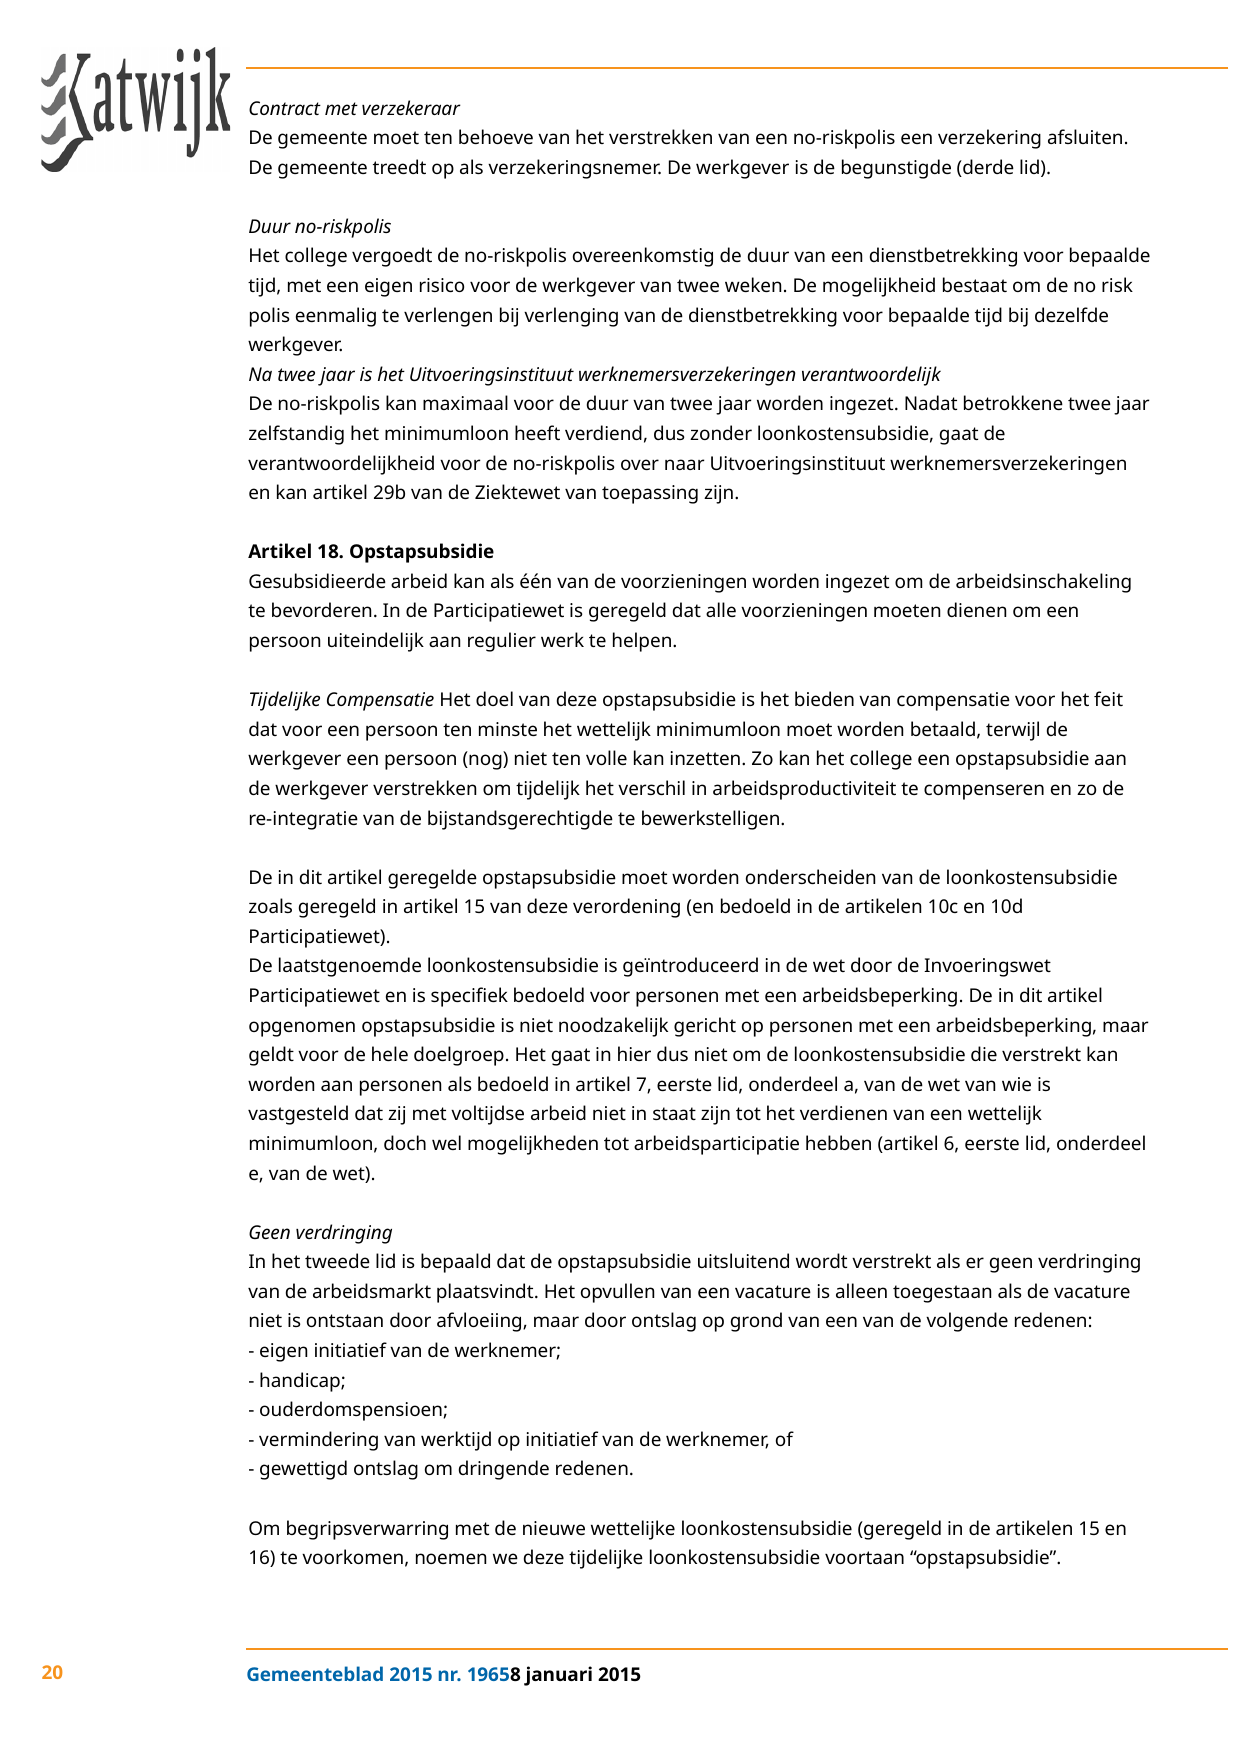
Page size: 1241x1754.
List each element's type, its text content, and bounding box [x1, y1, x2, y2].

text De in dit artikel geregelde opstapsubsidie moet worden onderscheiden van de loonkostensubsidie zoals geregeld in artikel 15 van deze verordening (en bedoeld in de artikelen 10c en 10d Participatiewet). [248, 864, 1152, 949]
text Duur no-riskpolis [248, 213, 1152, 239]
text - handicap; [248, 1367, 1152, 1393]
text Gesubsidieerde arbeid kan als één van de voorzieningen worden ingezet om de arbeidsinschakeling te bevorderen. In de Participatiewet is geregeld dat alle voorzieningen moeten dienen om een persoon uiteindelijk aan regulier werk te helpen. [248, 568, 1152, 653]
text Geen verdringing [248, 1219, 1152, 1245]
text Het college vergoedt de no-riskpolis overeenkomstig de duur van een dienstbetrekking voor bepaalde tijd, met een eigen risico voor de werkgever van twee weken. De mogelijkheid bestaat om de no risk polis eenmalig te verlengen bij verlenging van de dienstbetrekking voor bepaalde tijd bij dezelfde werkgever. [248, 243, 1152, 357]
text In het tweede lid is bepaald dat de opstapsubsidie uitsluitend wordt verstrekt als er geen verdringing van de arbeidsmarkt plaatsvindt. Het opvullen van een vacature is alleen toegestaan als de vacature niet is ontstaan door afvloeiing, maar door ontslag op grond van een van de volgende redenen: [248, 1248, 1152, 1333]
text - vermindering van werktijd op initiatief van de werknemer, of [248, 1426, 1152, 1452]
text - eigen initiatief van de werknemer; [248, 1337, 1152, 1363]
text - ouderdomspensioen; [248, 1396, 1152, 1422]
text Contract met verzekeraar [248, 95, 1152, 121]
text De gemeente moet ten behoeve van het verstrekken van een no-riskpolis een verzekering afsluiten. De gemeente treedt op als verzekeringsnemer. De werkgever is de begunstigde (derde lid). [248, 124, 1152, 180]
text - gewettigd ontslag om dringende redenen. [248, 1456, 1152, 1481]
text Om begripsverwarring met de nieuwe wettelijke loonkostensubsidie (geregeld in de artikelen 15 en 16) te voorkomen, noemen we deze tijdelijke loonkostensubsidie voortaan “opstapsubsidie”. [248, 1515, 1152, 1570]
text De laatstgenoemde loonkostensubsidie is geïntroduceerd in de wet door de Invoeringswet Participatiewet en is specifiek bedoeld voor personen met een arbeidsbeperking. De in dit artikel opgenomen opstapsubsidie is niet noodzakelijk gericht op personen met een arbeidsbeperking, maar geldt voor de hele doelgroep. Het gaat in hier dus niet om de loonkostensubsidie die verstrekt kan worden aan personen als bedoeld in artikel 7, eerste lid, onderdeel a, van de wet van wie is vastgesteld dat zij met voltijdse arbeid niet in staat zijn tot het verdienen van een wettelijk minimumloon, doch wel mogelijkheden tot arbeidsparticipatie hebben (artikel 6, eerste lid, onderdeel e, van de wet). [248, 953, 1152, 1186]
text Tijdelijke Compensatie Het doel van deze opstapsubsidie is het bieden van compensatie voor het feit dat voor een persoon ten minste het wettelijk minimumloon moet worden betaald, terwijl de werkgever een persoon (nog) niet ten volle kan inzetten. Zo kan het college een opstapsubsidie aan de werkgever verstrekken om tijdelijk het verschil in arbeidsproductiviteit te compenseren en zo de re-integratie van de bijstandsgerechtigde te bewerkstelligen. [248, 686, 1152, 831]
text De no-riskpolis kan maximaal voor de duur van twee jaar worden ingezet. Nadat betrokkene twee jaar zelfstandig het minimumloon heeft verdiend, dus zonder loonkostensubsidie, gaat de verantwoordelijkheid voor de no-riskpolis over naar Uitvoeringsinstituut werknemersverzekeringen en kan artikel 29b van de Ziektewet van toepassing zijn. [248, 391, 1152, 505]
text Artikel 18. Opstapsubsidie [248, 538, 1152, 564]
picture [41, 47, 231, 172]
text Na twee jaar is het Uitvoeringsinstituut werknemersverzekeringen verantwoordelijk [248, 361, 1152, 387]
